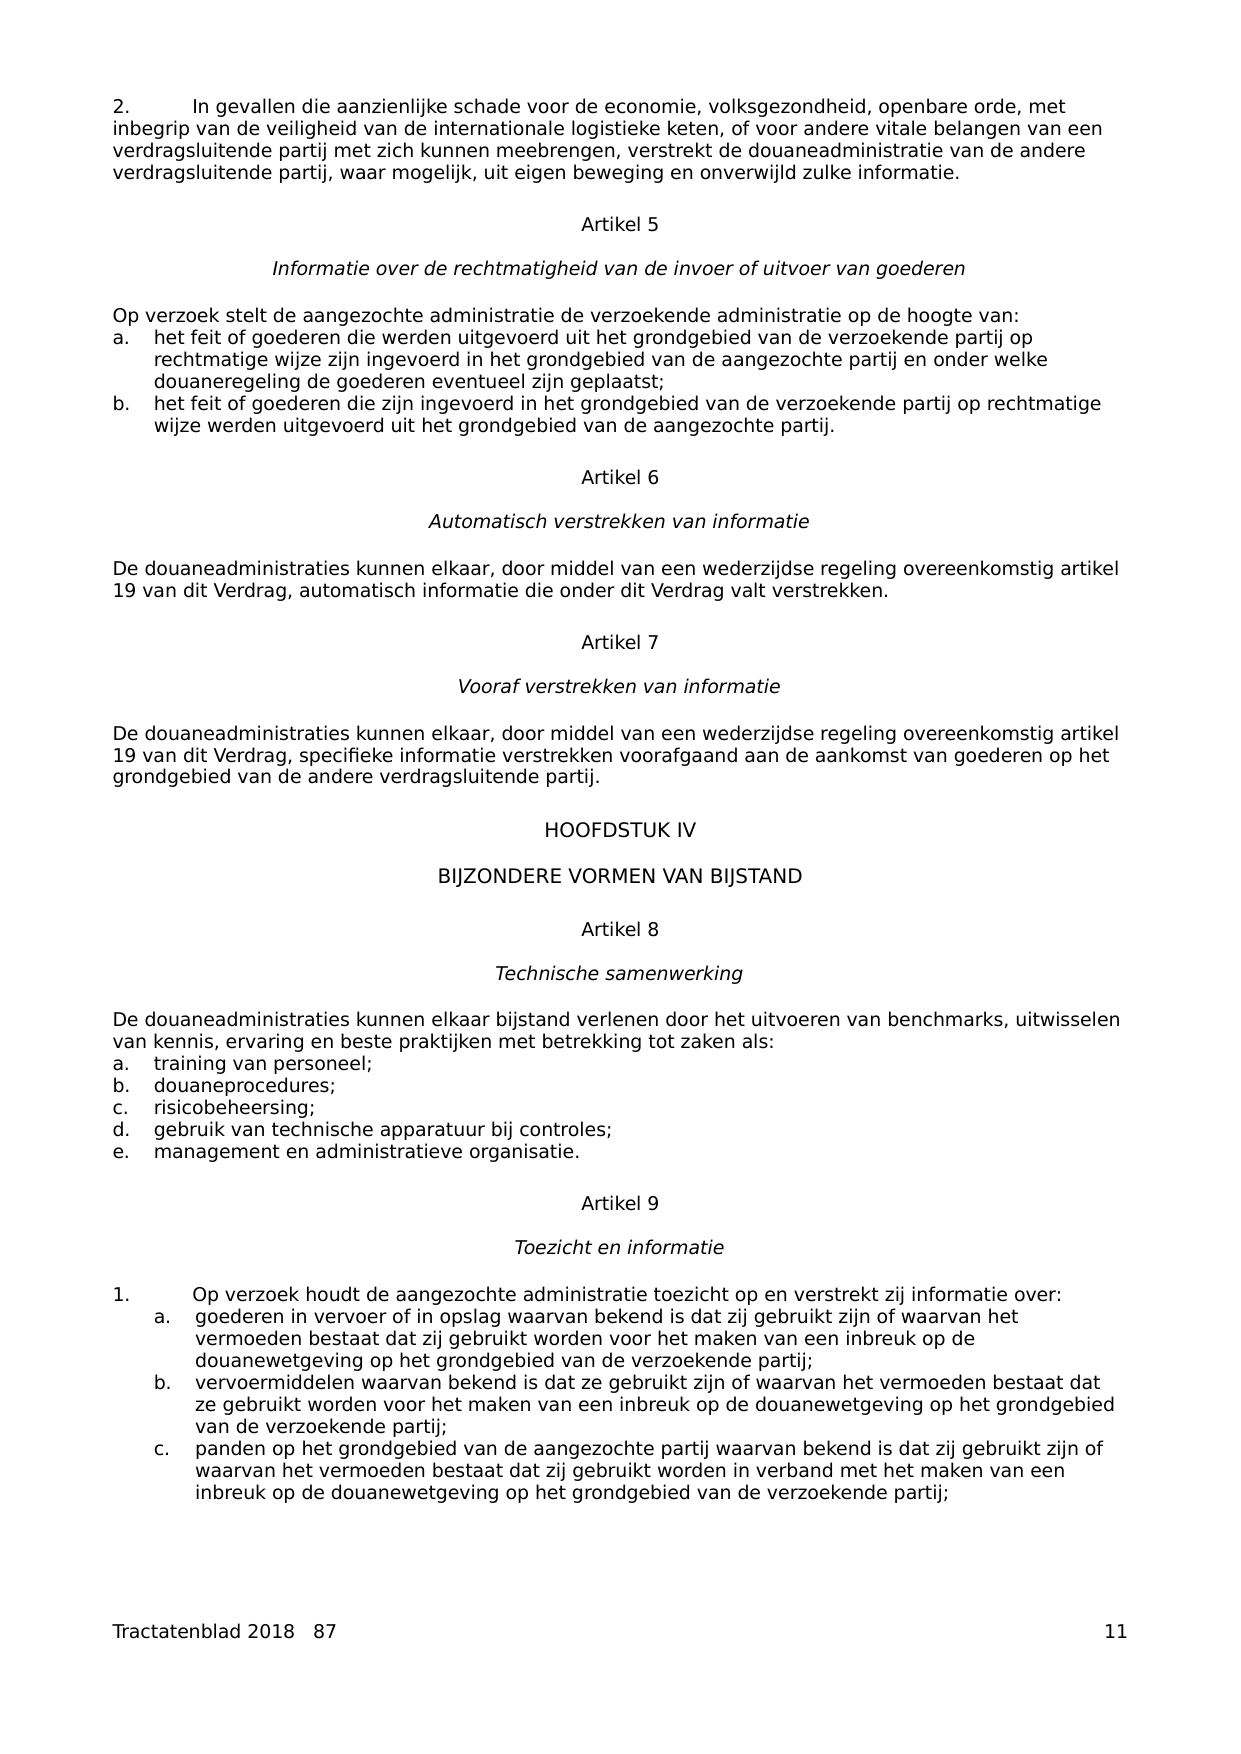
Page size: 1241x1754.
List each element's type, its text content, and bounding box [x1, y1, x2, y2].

subtitle HOOFDSTUK IV BIJZONDERE VORMEN VAN BIJSTAND [112, 818, 1128, 888]
text c. panden op het grondgebied van de aangezochte partij waarvan bekend is dat zij gebruikt zijn of waarvan het vermoeden bestaat dat zij gebruikt worden in verband met het maken van een inbreuk op de douanewetgeving op het grondgebied van de verzoekende partij; [153, 1438, 1128, 1504]
text a. training van personeel; [112, 1053, 1128, 1075]
text e. management en administratieve organisatie. [112, 1141, 1128, 1163]
text b. douaneprocedures; [112, 1075, 1128, 1097]
text a. het feit of goederen die werden uitgevoerd uit het grondgebied van de verzoekende partij op rechtmatige wijze zijn ingevoerd in het grondgebied van de aangezochte partij en onder welke douaneregeling de goederen eventueel zijn geplaatst; [112, 327, 1128, 393]
text De douaneadministraties kunnen elkaar, door middel van een wederzijdse regeling overeenkomstig artikel 19 van dit Verdrag, specifieke informatie verstrekken voorafgaand aan de aankomst van goederen op het grondgebied van de andere verdragsluitende partij. [112, 722, 1128, 788]
subtitle Artikel 5 Informatie over de rechtmatigheid van de invoer of uitvoer van goederen [112, 214, 1128, 280]
subtitle Artikel 9 Toezicht en informatie [112, 1193, 1128, 1259]
text b. het feit of goederen die zijn ingevoerd in het grondgebied van de verzoekende partij op rechtmatige wijze werden uitgevoerd uit het grondgebied van de aangezochte partij. [112, 393, 1128, 437]
text c. risicobeheersing; [112, 1097, 1128, 1119]
text Op verzoek stelt de aangezochte administratie de verzoekende administratie op de hoogte van: [112, 305, 1128, 327]
text De douaneadministraties kunnen elkaar bijstand verlenen door het uitvoeren van benchmarks, uitwisselen van kennis, ervaring en beste praktijken met betrekking tot zaken als: [112, 1009, 1128, 1053]
subtitle Artikel 6 Automatisch verstrekken van informatie [112, 467, 1128, 533]
subtitle Artikel 7 Vooraf verstrekken van informatie [112, 632, 1128, 697]
text 1. Op verzoek houdt de aangezochte administratie toezicht op en verstrekt zij informatie over: [112, 1284, 1128, 1306]
text b. vervoermiddelen waarvan bekend is dat ze gebruikt zijn of waarvan het vermoeden bestaat dat ze gebruikt worden voor het maken van een inbreuk op de douanewetgeving op het grondgebied van de verzoekende partij; [153, 1372, 1128, 1438]
text d. gebruik van technische apparatuur bij controles; [112, 1119, 1128, 1141]
text 2. In gevallen die aanzienlijke schade voor de economie, volksgezondheid, openbare orde, met inbegrip van de veiligheid van de internationale logistieke keten, of voor andere vitale belangen van een verdragsluitende partij met zich kunnen meebrengen, verstrekt de douaneadministratie van de andere verdragsluitende partij, waar mogelijk, uit eigen beweging en onverwijld zulke informatie. [112, 96, 1128, 184]
subtitle Artikel 8 Technische samenwerking [112, 918, 1128, 984]
text De douaneadministraties kunnen elkaar, door middel van een wederzijdse regeling overeenkomstig artikel 19 van dit Verdrag, automatisch informatie die onder dit Verdrag valt verstrekken. [112, 558, 1128, 602]
text a. goederen in vervoer of in opslag waarvan bekend is dat zij gebruikt zijn of waarvan het vermoeden bestaat dat zij gebruikt worden voor het maken van een inbreuk op de douanewetgeving op het grondgebied van de verzoekende partij; [153, 1306, 1128, 1372]
